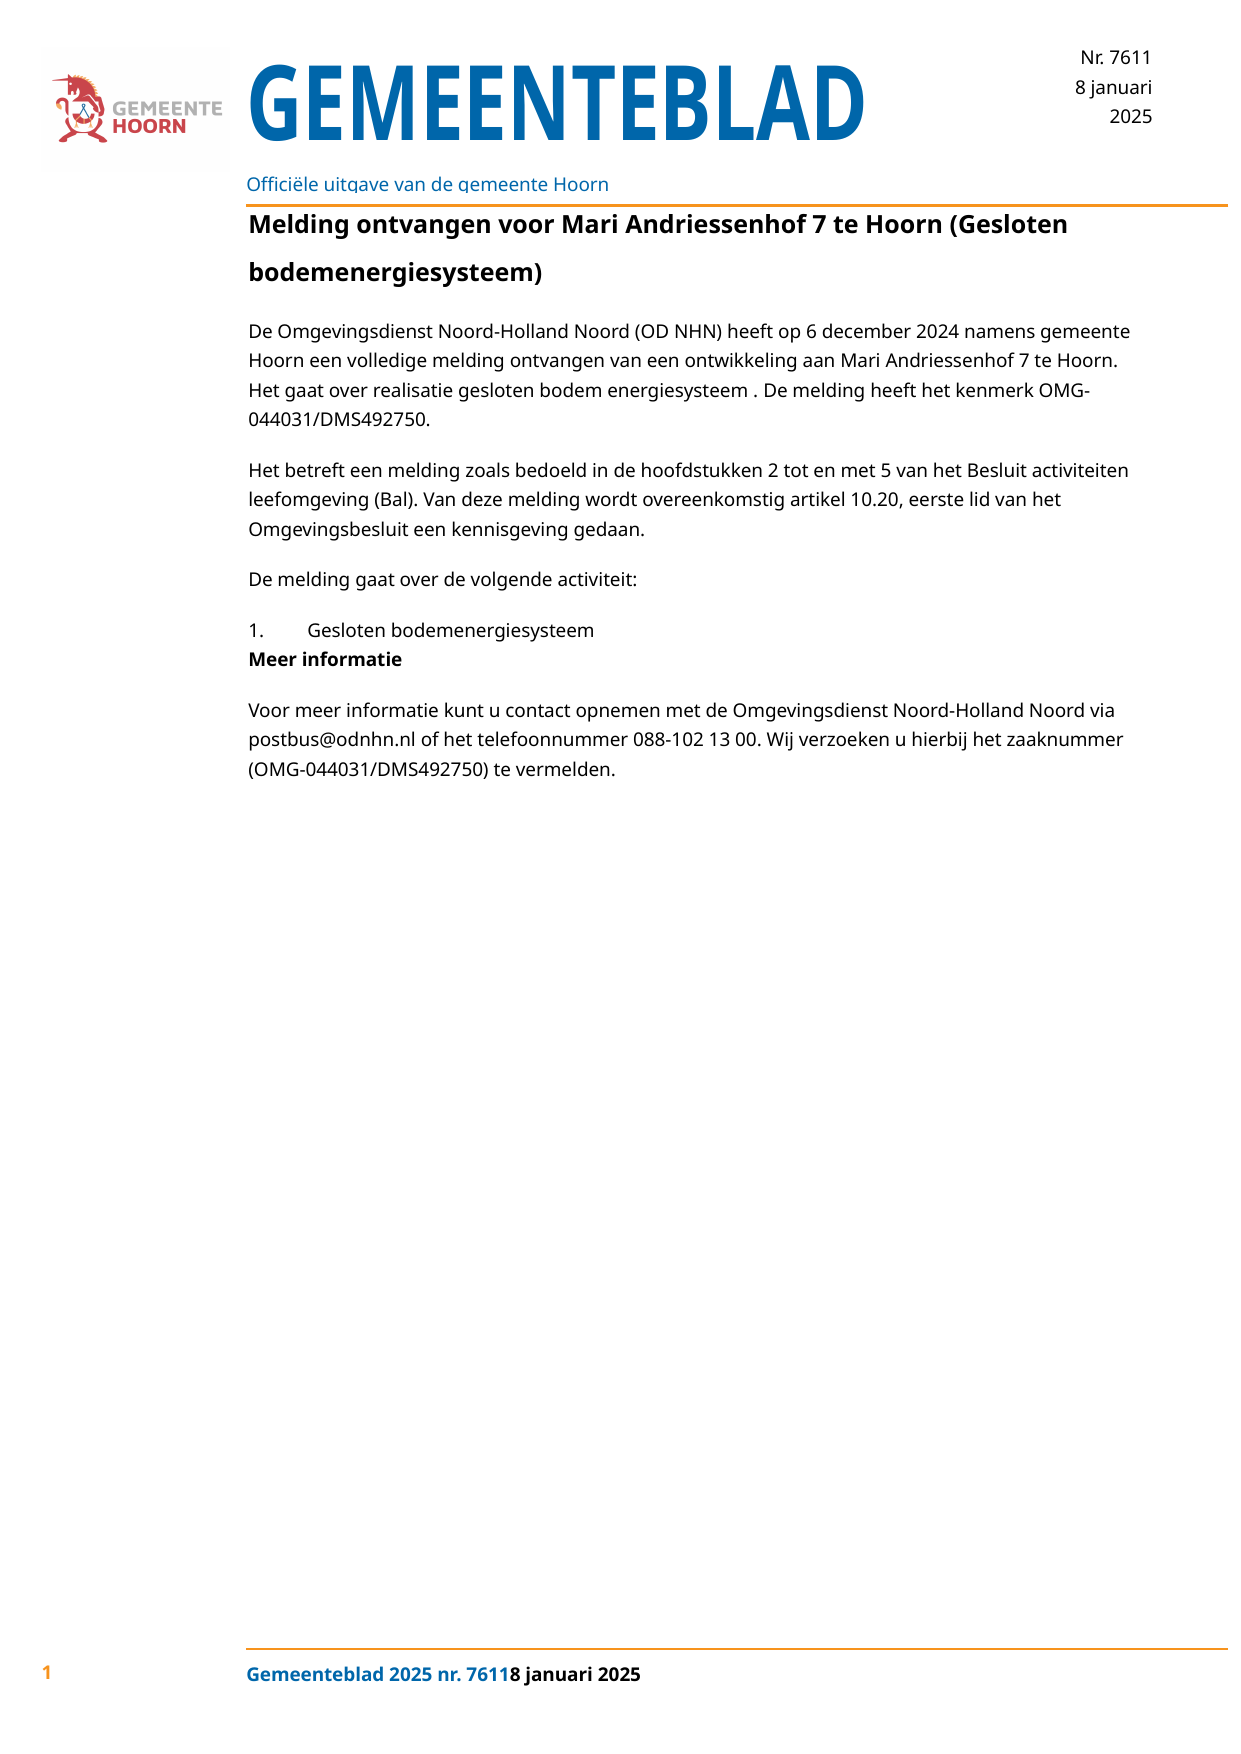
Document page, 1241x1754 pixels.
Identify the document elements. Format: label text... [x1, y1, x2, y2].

text Melding ontvangen voor Mari Andriessenhof 7 te Hoorn (Gesloten bodemenergiesysteem) [248, 207, 1152, 288]
text Voor meer informatie kunt u contact opnemen met de Omgevingsdienst Noord-Holland Noord via postbus@odnhn.nl of het telefoonnummer 088-102 13 00. Wij verzoeken u hierbij het zaaknummer (OMG-044031/DMS492750) te vermelden. [248, 697, 1152, 782]
text De melding gaat over de volgende activiteit: [248, 567, 1152, 592]
text De Omgevingsdienst Noord-Holland Noord (OD NHN) heeft op 6 december 2024 namens gemeente Hoorn een volledige melding ontvangen van een ontwikkeling aan Mari Andriessenhof 7 te Hoorn. Het gaat over realisatie gesloten bodem energiesysteem . De melding heeft het kenmerk OMG-044031/DMS492750. [248, 318, 1152, 432]
text Meer informatie [248, 647, 1152, 672]
text Het betreft een melding zoals bedoeld in de hoofdstukken 2 tot en met 5 van het Besluit activiteiten leefomgeving (Bal). Van deze melding wordt overeenkomstig artikel 10.20, eerste lid van het Omgevingsbesluit een kennisgeving gedaan. [248, 457, 1152, 542]
picture [41, 47, 231, 172]
list Gesloten bodemenergiesysteem [248, 617, 1152, 643]
